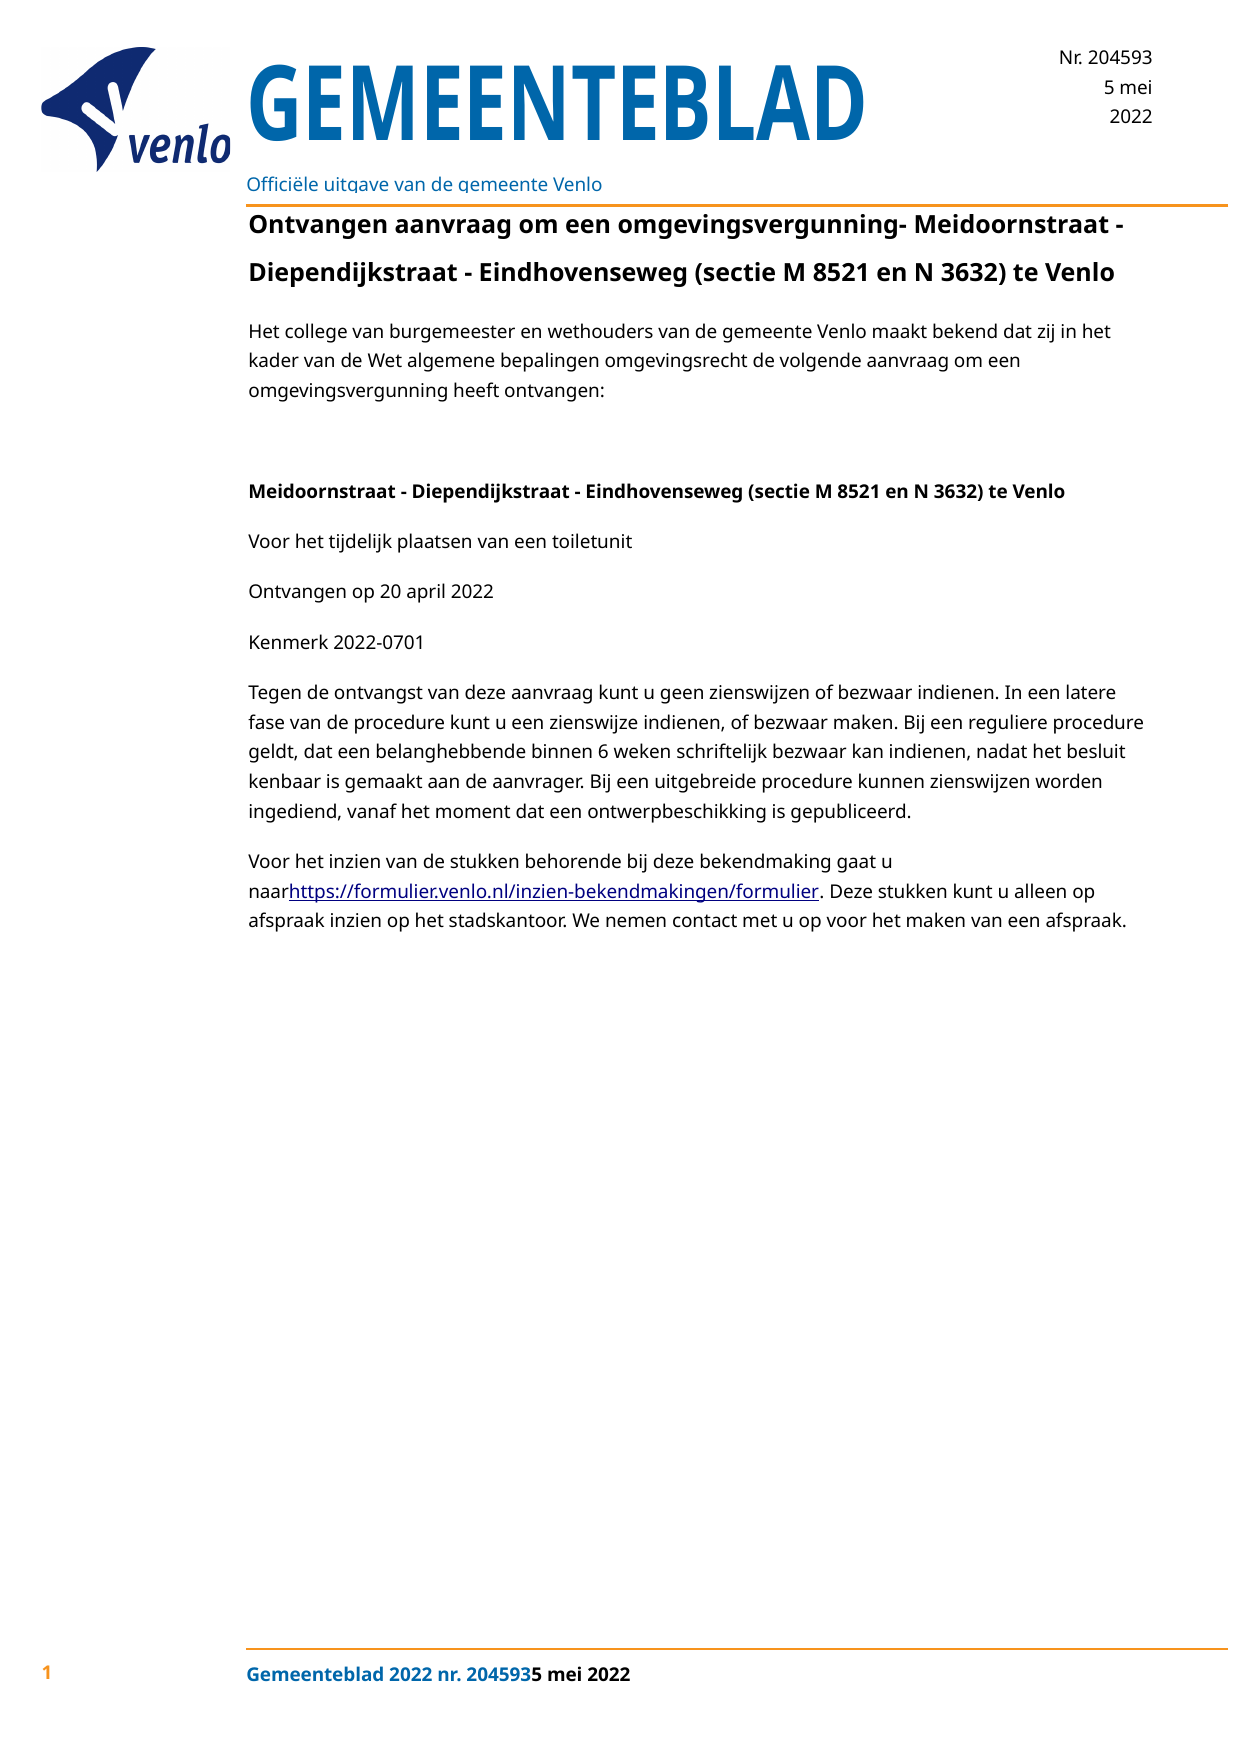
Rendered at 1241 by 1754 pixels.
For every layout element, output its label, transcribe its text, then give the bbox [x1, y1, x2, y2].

text Voor het tijdelijk plaatsen van een toiletunit [248, 528, 1152, 554]
text Ontvangen aanvraag om een omgevingsvergunning- Meidoornstraat - Diependijkstraat - Eindhovenseweg (sectie M 8521 en N 3632) te Venlo [248, 207, 1152, 288]
text Tegen de ontvangst van deze aanvraag kunt u geen zienswijzen of bezwaar indienen. In een latere fase van de procedure kunt u een zienswijze indienen, of bezwaar maken. Bij een reguliere procedure geldt, dat een belanghebbende binnen 6 weken schriftelijk bezwaar kan indienen, nadat het besluit kenbaar is gemaakt aan de aanvrager. Bij een uitgebreide procedure kunnen zienswijzen worden ingediend, vanaf het moment dat een ontwerpbeschikking is gepubliceerd. [248, 679, 1152, 824]
text Voor het inzien van de stukken behorende bij deze bekendmaking gaat u naarhttps://formulier.venlo.nl/inzien-bekendmakingen/formulier. Deze stukken kunt u alleen op afspraak inzien op het stadskantoor. We nemen contact met u op voor het maken van een afspraak. [248, 848, 1152, 933]
text Ontvangen op 20 april 2022 [248, 579, 1152, 604]
text Het college van burgemeester en wethouders van de gemeente Venlo maakt bekend dat zij in het kader van de Wet algemene bepalingen omgevingsrecht de volgende aanvraag om een omgevingsvergunning heeft ontvangen: [248, 318, 1152, 403]
picture [41, 47, 231, 172]
text Meidoornstraat - Diependijkstraat - Eindhovenseweg (sectie M 8521 en N 3632) te Venlo [248, 478, 1152, 504]
text Kenmerk 2022-0701 [248, 629, 1152, 655]
